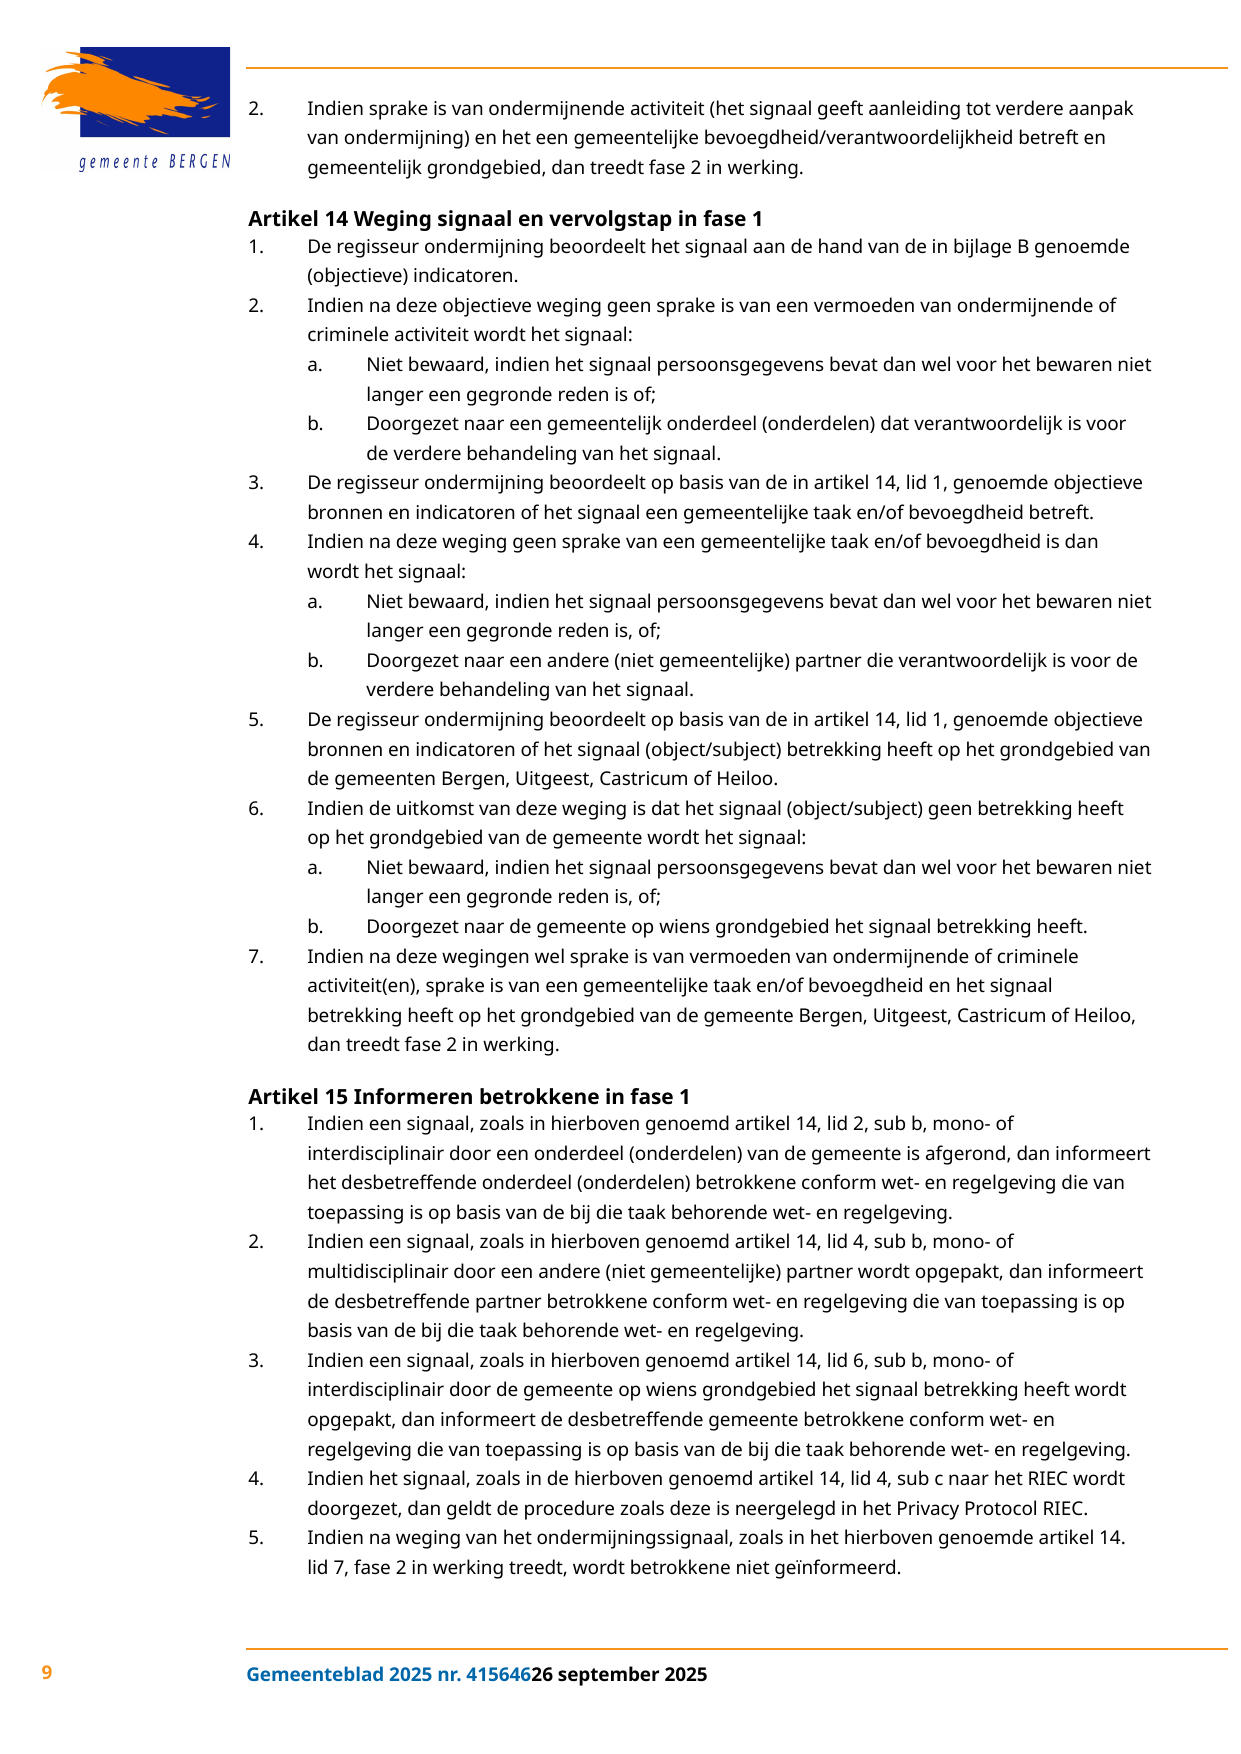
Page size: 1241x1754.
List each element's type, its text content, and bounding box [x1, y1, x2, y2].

text Artikel 15 Informeren betrokkene in fase 1 [248, 1082, 1152, 1110]
picture [41, 47, 231, 172]
list Indien een signaal, zoals in hierboven genoemd artikel 14, lid 4, sub b, mono- of multidisciplinair door een andere (niet gemeentelijke) partner wordt opgepakt, dan informeert de desbetreffende partner betrokkene conform wet- en regelgeving die van toepassing is op basis van de bij die taak behorende wet- en regelgeving. [248, 1229, 1152, 1343]
list Indien na deze weging geen sprake van een gemeentelijke taak en/of bevoegdheid is dan wordt het signaal: [248, 529, 1152, 584]
list De regisseur ondermijning beoordeelt op basis van de in artikel 14, lid 1, genoemde objectieve bronnen en indicatoren of het signaal (object/subject) betrekking heeft op het grondgebied van de gemeenten Bergen, Uitgeest, Castricum of Heiloo. [248, 706, 1152, 791]
list Indien het signaal, zoals in de hierboven genoemd artikel 14, lid 4, sub c naar het RIEC wordt doorgezet, dan geldt de procedure zoals deze is neergelegd in het Privacy Protocol RIEC. [248, 1465, 1152, 1521]
list Indien een signaal, zoals in hierboven genoemd artikel 14, lid 6, sub b, mono- of interdisciplinair door de gemeente op wiens grondgebied het signaal betrekking heeft wordt opgepakt, dan informeert de desbetreffende gemeente betrokkene conform wet- en regelgeving die van toepassing is op basis van de bij die taak behorende wet- en regelgeving. [248, 1347, 1152, 1462]
list Indien sprake is van ondermijnende activiteit (het signaal geeft aanleiding tot verdere aanpak van ondermijning) en het een gemeentelijke bevoegdheid/verantwoordelijkheid betreft en gemeentelijk grondgebied, dan treedt fase 2 in werking. [248, 95, 1152, 180]
list Niet bewaard, indien het signaal persoonsgegevens bevat dan wel voor het bewaren niet langer een gegronde reden is, of; [307, 588, 1152, 643]
list Niet bewaard, indien het signaal persoonsgegevens bevat dan wel voor het bewaren niet langer een gegronde reden is of; [307, 351, 1152, 406]
list Indien na weging van het ondermijningssignaal, zoals in het hierboven genoemde artikel 14. lid 7, fase 2 in werking treedt, wordt betrokkene niet geïnformeerd. [248, 1524, 1152, 1580]
list Indien de uitkomst van deze weging is dat het signaal (object/subject) geen betrekking heeft op het grondgebied van de gemeente wordt het signaal: [248, 795, 1152, 850]
text Artikel 14 Weging signaal en vervolgstap in fase 1 [248, 204, 1152, 233]
list Doorgezet naar een gemeentelijk onderdeel (onderdelen) dat verantwoordelijk is voor de verdere behandeling van het signaal. [307, 410, 1152, 466]
list Doorgezet naar een andere (niet gemeentelijke) partner die verantwoordelijk is voor de verdere behandeling van het signaal. [307, 647, 1152, 702]
list De regisseur ondermijning beoordeelt het signaal aan de hand van de in bijlage B genoemde (objectieve) indicatoren. [248, 233, 1152, 288]
list Indien na deze objectieve weging geen sprake is van een vermoeden van ondermijnende of criminele activiteit wordt het signaal: [248, 292, 1152, 347]
list Indien na deze wegingen wel sprake is van vermoeden van ondermijnende of criminele activiteit(en), sprake is van een gemeentelijke taak en/of bevoegdheid en het signaal betrekking heeft op het grondgebied van de gemeente Bergen, Uitgeest, Castricum of Heiloo, dan treedt fase 2 in werking. [248, 943, 1152, 1057]
list Indien een signaal, zoals in hierboven genoemd artikel 14, lid 2, sub b, mono- of interdisciplinair door een onderdeel (onderdelen) van de gemeente is afgerond, dan informeert het desbetreffende onderdeel (onderdelen) betrokkene conform wet- en regelgeving die van toepassing is op basis van de bij die taak behorende wet- en regelgeving. [248, 1110, 1152, 1225]
list De regisseur ondermijning beoordeelt op basis van de in artikel 14, lid 1, genoemde objectieve bronnen en indicatoren of het signaal een gemeentelijke taak en/of bevoegdheid betreft. [248, 469, 1152, 525]
list Doorgezet naar de gemeente op wiens grondgebied het signaal betrekking heeft. [307, 913, 1152, 939]
list Niet bewaard, indien het signaal persoonsgegevens bevat dan wel voor het bewaren niet langer een gegronde reden is, of; [307, 854, 1152, 909]
